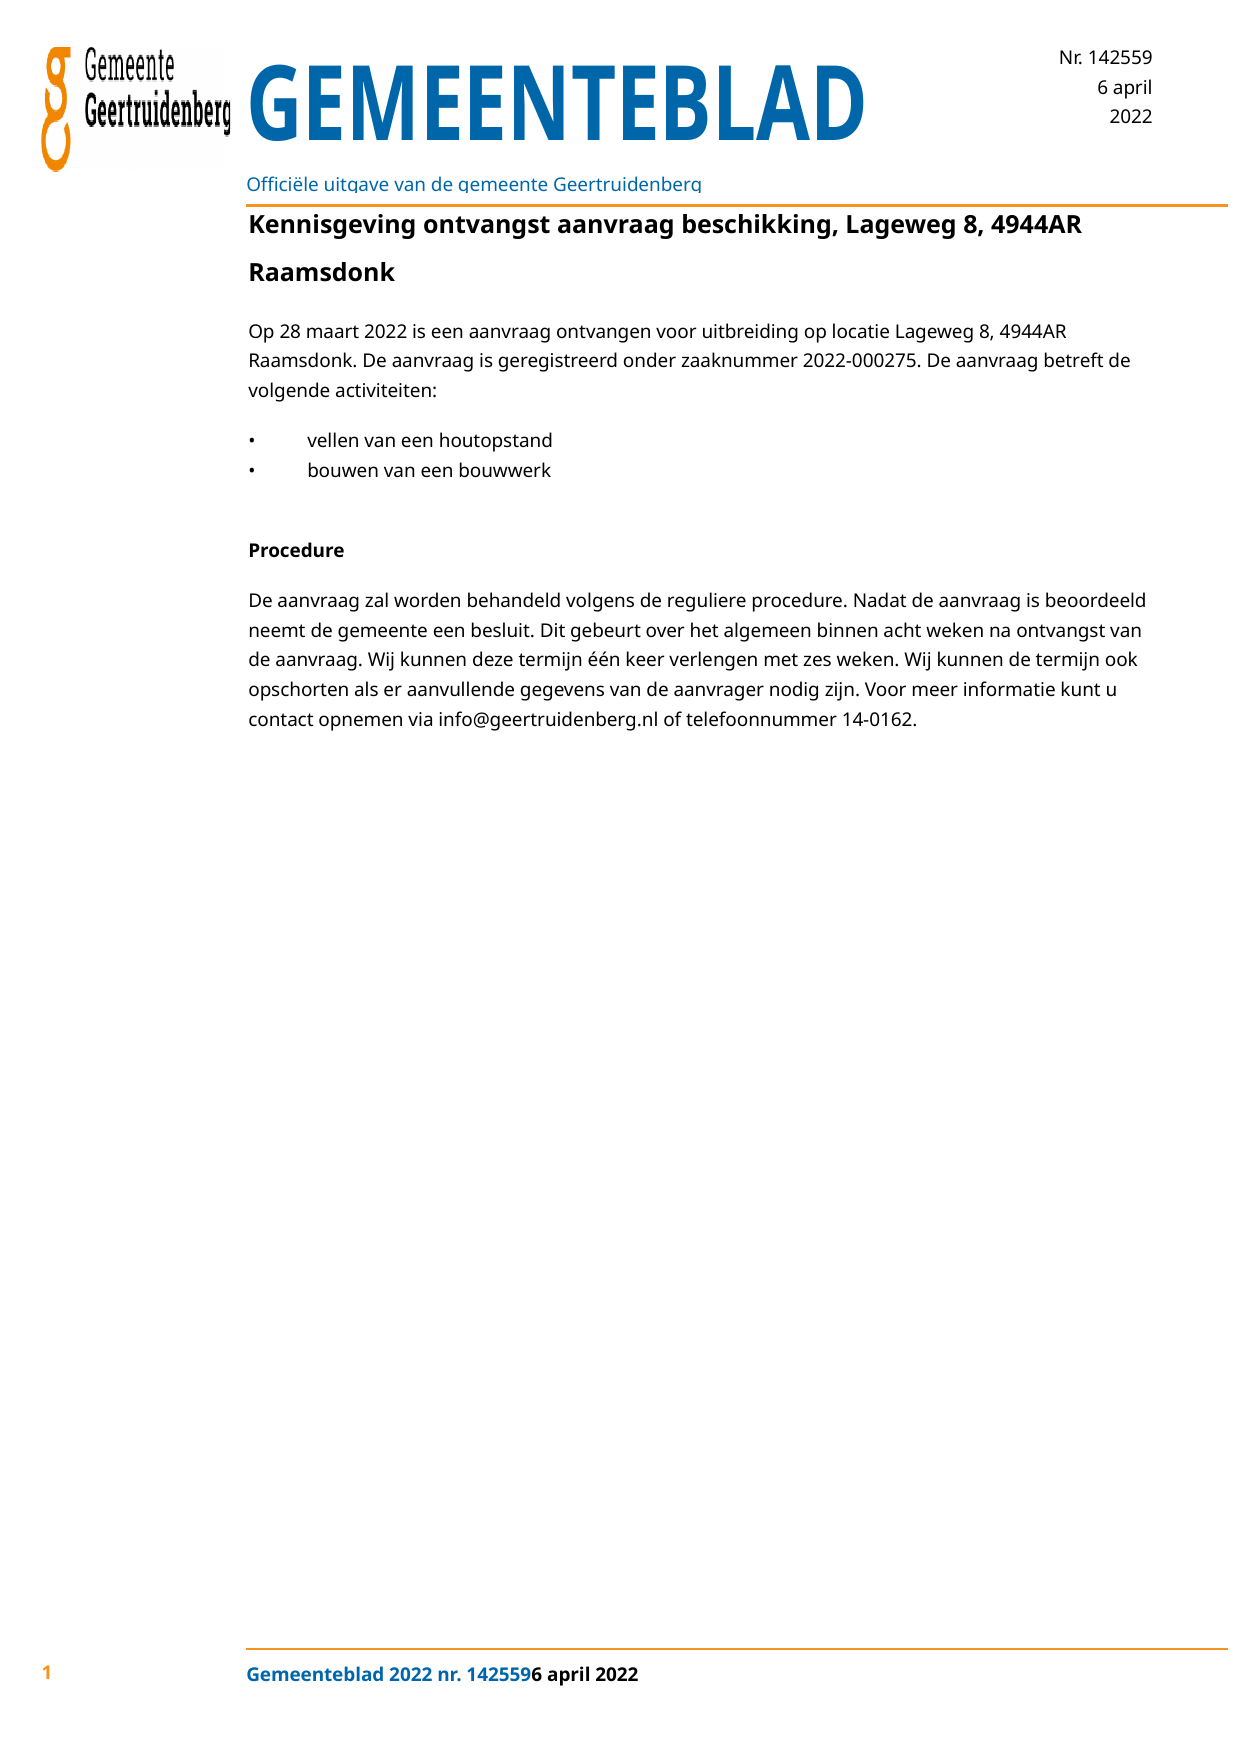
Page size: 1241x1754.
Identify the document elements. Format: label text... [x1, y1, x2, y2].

text Procedure [248, 537, 1152, 563]
picture [41, 47, 231, 172]
text Kennisgeving ontvangst aanvraag beschikking, Lageweg 8, 4944AR Raamsdonk [248, 207, 1152, 288]
list vellen van een houtopstand [248, 427, 1152, 453]
text Op 28 maart 2022 is een aanvraag ontvangen voor uitbreiding op locatie Lageweg 8, 4944AR Raamsdonk. De aanvraag is geregistreerd onder zaaknummer 2022-000275. De aanvraag betreft de volgende activiteiten: [248, 318, 1152, 403]
text De aanvraag zal worden behandeld volgens de reguliere procedure. Nadat de aanvraag is beoordeeld neemt de gemeente een besluit. Dit gebeurt over het algemeen binnen acht weken na ontvangst van de aanvraag. Wij kunnen deze termijn één keer verlengen met zes weken. Wij kunnen de termijn ook opschorten als er aanvullende gegevens van de aanvrager nodig zijn. Voor meer informatie kunt u contact opnemen via info@geertruidenberg.nl of telefoonnummer 14-0162. [248, 587, 1152, 732]
list bouwen van een bouwwerk [248, 457, 1152, 483]
